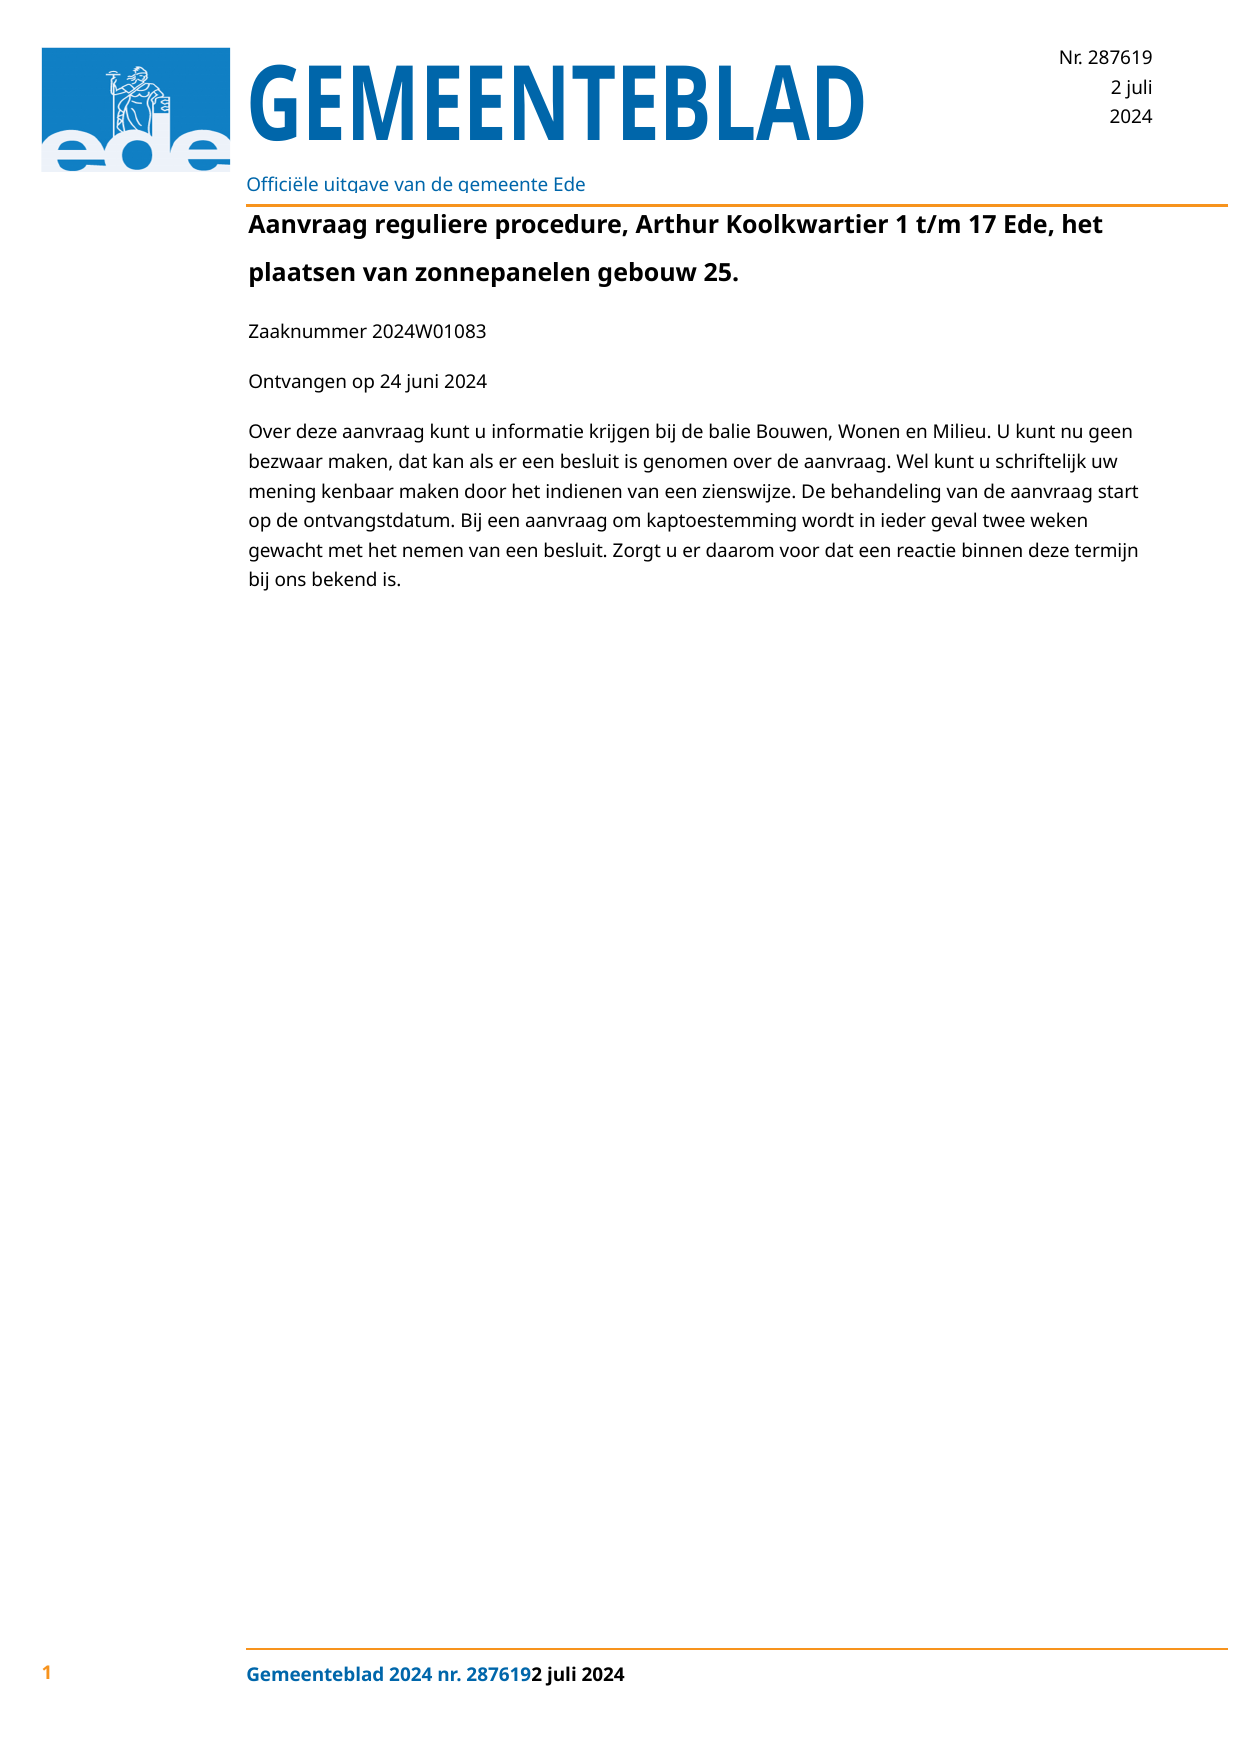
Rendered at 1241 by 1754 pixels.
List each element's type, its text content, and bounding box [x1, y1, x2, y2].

text Over deze aanvraag kunt u informatie krijgen bij de balie Bouwen, Wonen en Milieu. U kunt nu geen bezwaar maken, dat kan als er een besluit is genomen over de aanvraag. Wel kunt u schriftelijk uw mening kenbaar maken door het indienen van een zienswijze. De behandeling van de aanvraag start op de ontvangstdatum. Bij een aanvraag om kaptoestemming wordt in ieder geval twee weken gewacht met het nemen van een besluit. Zorgt u er daarom voor dat een reactie binnen deze termijn bij ons bekend is. [248, 419, 1152, 592]
picture [41, 47, 231, 172]
text Aanvraag reguliere procedure, Arthur Koolkwartier 1 t/m 17 Ede, het plaatsen van zonnepanelen gebouw 25. [248, 207, 1152, 288]
text Ontvangen op 24 juni 2024 [248, 368, 1152, 394]
text Zaaknummer 2024W01083 [248, 318, 1152, 344]
